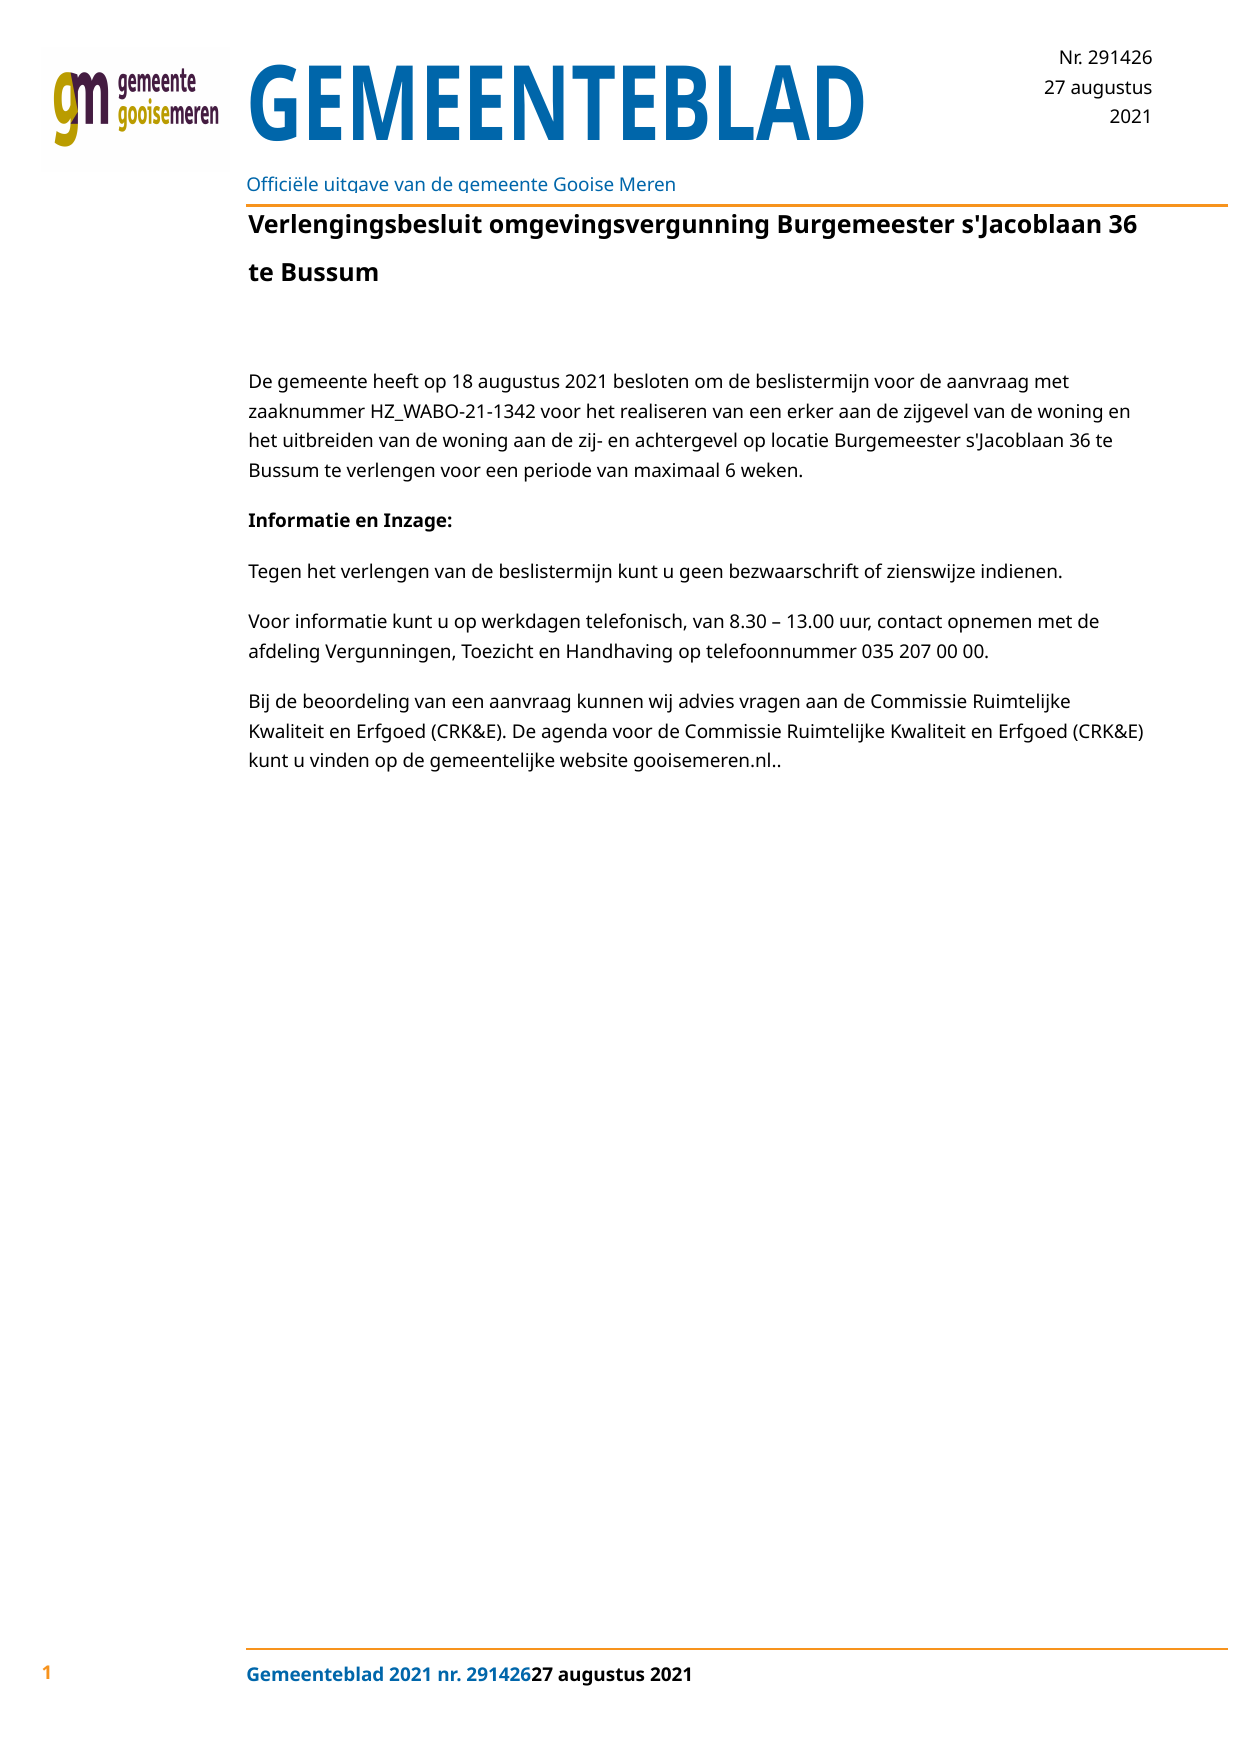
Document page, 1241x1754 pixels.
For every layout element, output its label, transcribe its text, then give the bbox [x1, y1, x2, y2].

text Verlengingsbesluit omgevingsvergunning Burgemeester s'Jacoblaan 36 te Bussum [248, 207, 1152, 288]
text De gemeente heeft op 18 augustus 2021 besloten om de beslistermijn voor de aanvraag met zaaknummer HZ_WABO-21-1342 voor het realiseren van een erker aan de zijgevel van de woning en het uitbreiden van de woning aan de zij- en achtergevel op locatie Burgemeester s'Jacoblaan 36 te Bussum te verlengen voor een periode van maximaal 6 weken. [248, 368, 1152, 483]
text Bij de beoordeling van een aanvraag kunnen wij advies vragen aan de Commissie Ruimtelijke Kwaliteit en Erfgoed (CRK&E). De agenda voor de Commissie Ruimtelijke Kwaliteit en Erfgoed (CRK&E) kunt u vinden op de gemeentelijke website gooisemeren.nl.. [248, 688, 1152, 773]
text Informatie en Inzage: [248, 507, 1152, 533]
text Tegen het verlengen van de beslistermijn kunt u geen bezwaarschrift of zienswijze indienen. [248, 558, 1152, 584]
text Voor informatie kunt u op werkdagen telefonisch, van 8.30 – 13.00 uur, contact opnemen met de afdeling Vergunningen, Toezicht en Handhaving op telefoonnummer 035 207 00 00. [248, 608, 1152, 664]
picture [41, 47, 231, 172]
